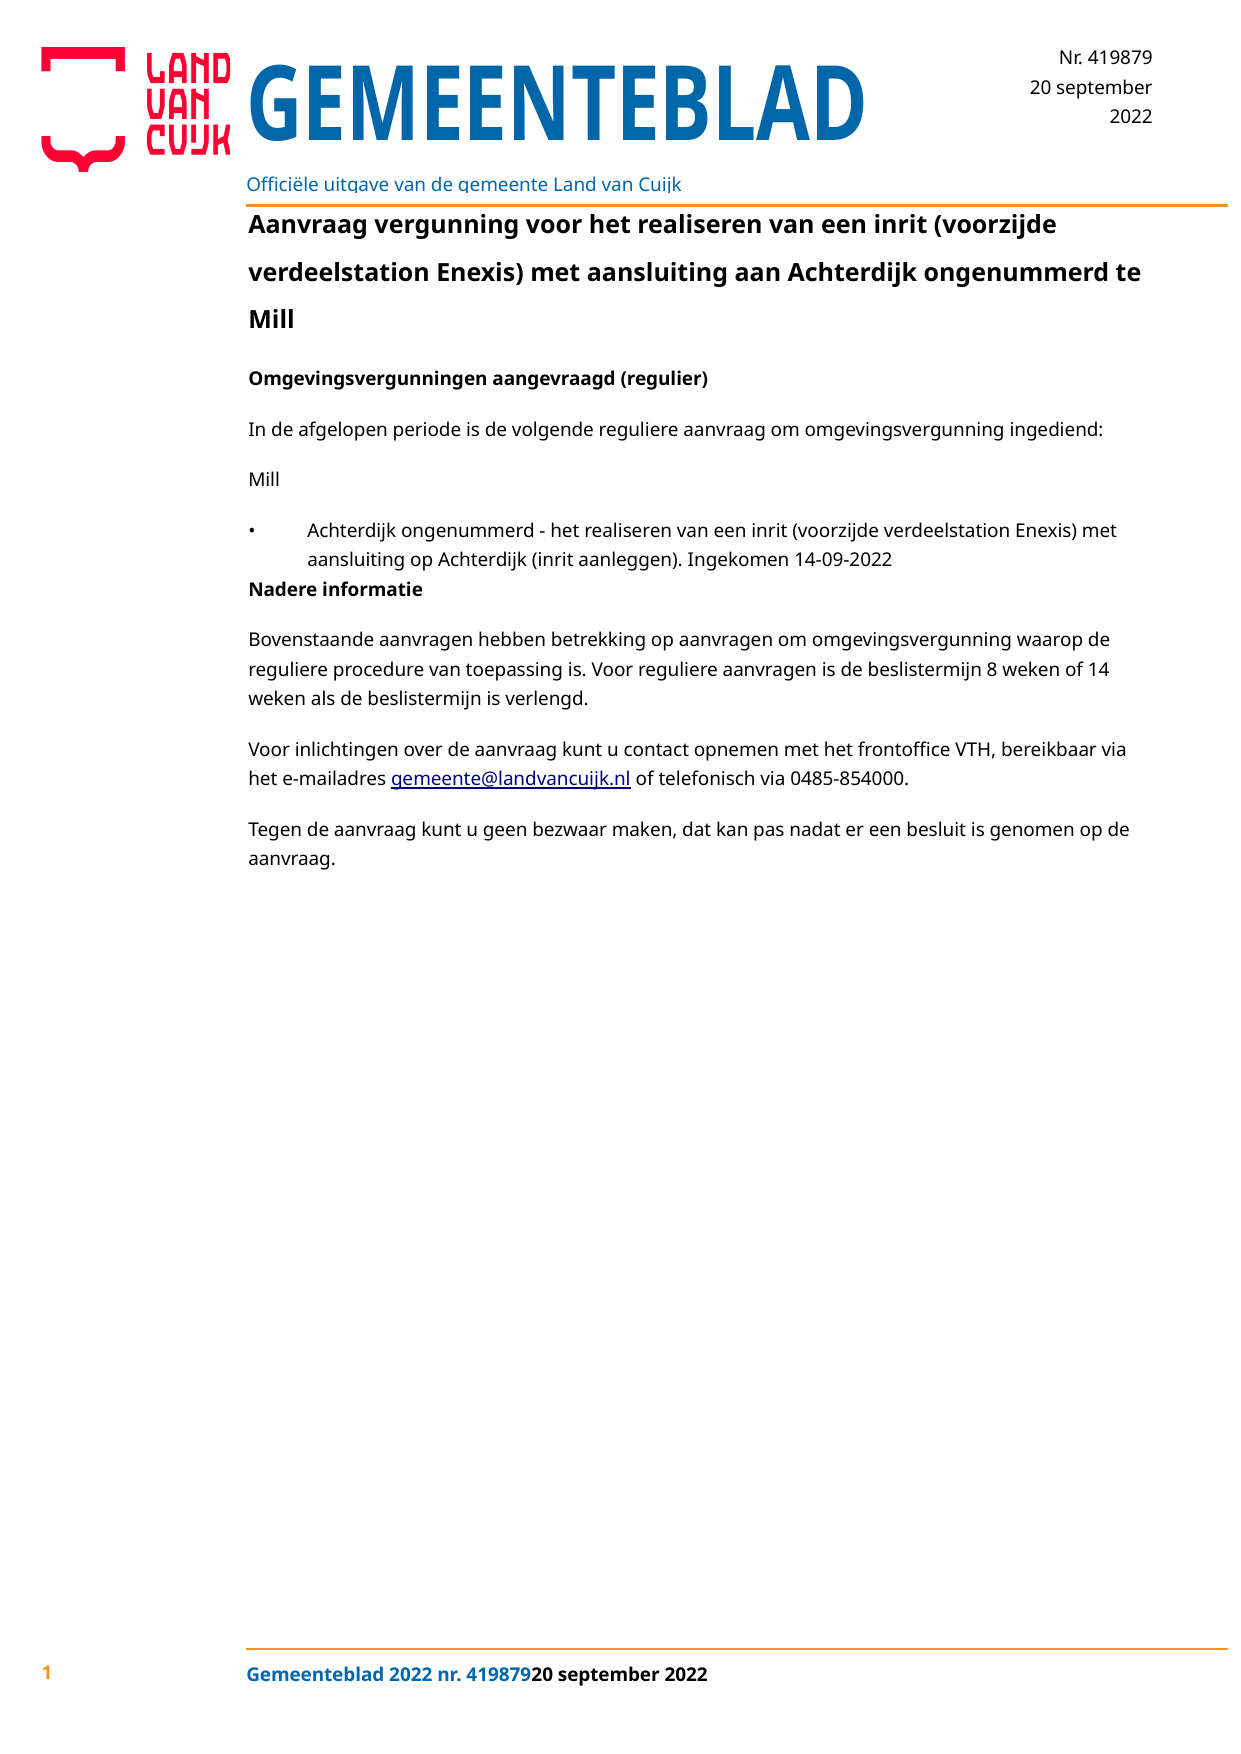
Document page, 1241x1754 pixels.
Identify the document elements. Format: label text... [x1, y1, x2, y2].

text Aanvraag vergunning voor het realiseren van een inrit (voorzijde verdeelstation Enexis) met aansluiting aan Achterdijk ongenummerd te Mill [248, 207, 1152, 336]
text In de afgelopen periode is de volgende reguliere aanvraag om omgevingsvergunning ingediend: [248, 416, 1152, 442]
text Nadere informatie [248, 576, 1152, 602]
text Mill [248, 466, 1152, 492]
text Voor inlichtingen over de aanvraag kunt u contact opnemen met het frontoffice VTH, bereikbaar via het e-mailadres gemeente@landvancuijk.nl of telefonisch via 0485-854000. [248, 736, 1152, 791]
list Achterdijk ongenummerd - het realiseren van een inrit (voorzijde verdeelstation Enexis) met aansluiting op Achterdijk (inrit aanleggen). Ingekomen 14-09-2022 [248, 517, 1152, 572]
text Tegen de aanvraag kunt u geen bezwaar maken, dat kan pas nadat er een besluit is genomen op de aanvraag. [248, 816, 1152, 871]
text Bovenstaande aanvragen hebben betrekking op aanvragen om omgevingsvergunning waarop de reguliere procedure van toepassing is. Voor reguliere aanvragen is de beslistermijn 8 weken of 14 weken als de beslistermijn is verlengd. [248, 626, 1152, 711]
text Omgevingsvergunningen aangevraagd (regulier) [248, 366, 1152, 391]
picture [41, 47, 231, 172]
